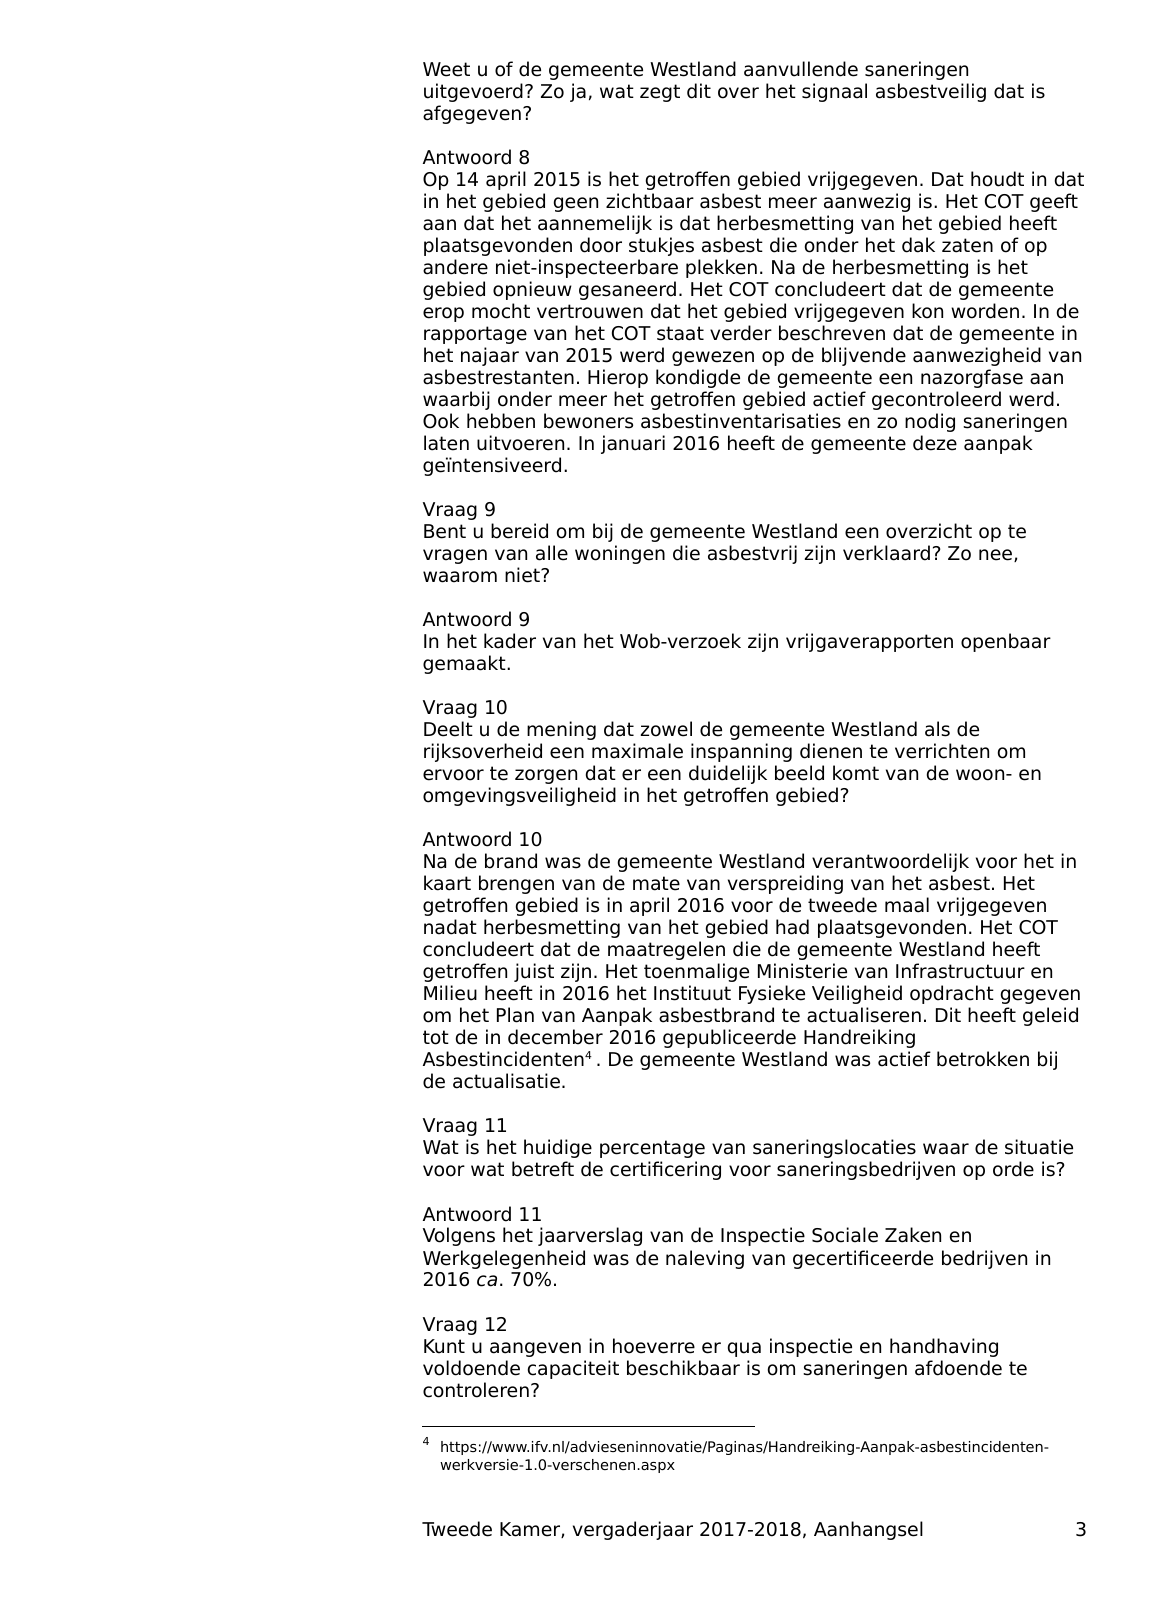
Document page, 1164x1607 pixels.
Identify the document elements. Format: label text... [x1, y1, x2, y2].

text Volgens het jaarverslag van de Inspectie Sociale Zaken en Werkgelegenheid was de naleving van gecertificeerde bedrijven in 2016 ca. 70%. [422, 1225, 1087, 1291]
text Vraag 10 [422, 697, 1087, 719]
text Deelt u de mening dat zowel de gemeente Westland als de rijksoverheid een maximale inspanning dienen te verrichten om ervoor te zorgen dat er een duidelijk beeld komt van de woon- en omgevingsveiligheid in het getroffen gebied? [422, 719, 1087, 807]
text Weet u of de gemeente Westland aanvullende saneringen uitgevoerd? Zo ja, wat zegt dit over het signaal asbestveilig dat is afgegeven? [422, 59, 1087, 125]
text Antwoord 9 [422, 609, 1087, 631]
text Bent u bereid om bij de gemeente Westland een overzicht op te vragen van alle woningen die asbestvrij zijn verklaard? Zo nee, waarom niet? [422, 521, 1087, 587]
text Vraag 9 [422, 499, 1087, 521]
text Vraag 12 [422, 1313, 1087, 1336]
text Antwoord 11 [422, 1203, 1087, 1225]
text Wat is het huidige percentage van saneringslocaties waar de situatie voor wat betreft de certificering voor saneringsbedrijven op orde is? [422, 1137, 1087, 1181]
text Vraag 11 [422, 1115, 1087, 1137]
text Antwoord 10 [422, 829, 1087, 851]
text Antwoord 8 [422, 147, 1087, 169]
text Op 14 april 2015 is het getroffen gebied vrijgegeven. Dat houdt in dat in het gebied geen zichtbaar asbest meer aanwezig is. Het COT geeft aan dat het aannemelijk is dat herbesmetting van het gebied heeft plaatsgevonden door stukjes asbest die onder het dak zaten of op andere niet-inspecteerbare plekken. Na de herbesmetting is het gebied opnieuw gesaneerd. Het COT concludeert dat de gemeente erop mocht vertrouwen dat het gebied vrijgegeven kon worden. In de rapportage van het COT staat verder beschreven dat de gemeente in het najaar van 2015 werd gewezen op de blijvende aanwezigheid van asbestrestanten. Hierop kondigde de gemeente een nazorgfase aan waarbij onder meer het getroffen gebied actief gecontroleerd werd. Ook hebben bewoners asbestinventarisaties en zo nodig saneringen laten uitvoeren. In januari 2016 heeft de gemeente deze aanpak geïntensiveerd. [422, 169, 1087, 477]
text Kunt u aangeven in hoeverre er qua inspectie en handhaving voldoende capaciteit beschikbaar is om saneringen afdoende te controleren? [422, 1336, 1087, 1401]
text https://www.ifv.nl/advieseninnovatie/Paginas/Handreiking-Aanpak-asbestincidenten-werkversie-1.0-verschenen.aspx [422, 1435, 1087, 1474]
text Na de brand was de gemeente Westland verantwoordelijk voor het in kaart brengen van de mate van verspreiding van het asbest. Het getroffen gebied is in april 2016 voor de tweede maal vrijgegeven nadat herbesmetting van het gebied had plaatsgevonden. Het COT concludeert dat de maatregelen die de gemeente Westland heeft getroffen juist zijn. Het toenmalige Ministerie van Infrastructuur en Milieu heeft in 2016 het Instituut Fysieke Veiligheid opdracht gegeven om het Plan van Aanpak asbestbrand te actualiseren. Dit heeft geleid tot de in december 2016 gepubliceerde Handreiking Asbestincidenten. De gemeente Westland was actief betrokken bij de actualisatie. [422, 851, 1087, 1093]
text In het kader van het Wob-verzoek zijn vrijgaverapporten openbaar gemaakt. [422, 631, 1087, 675]
